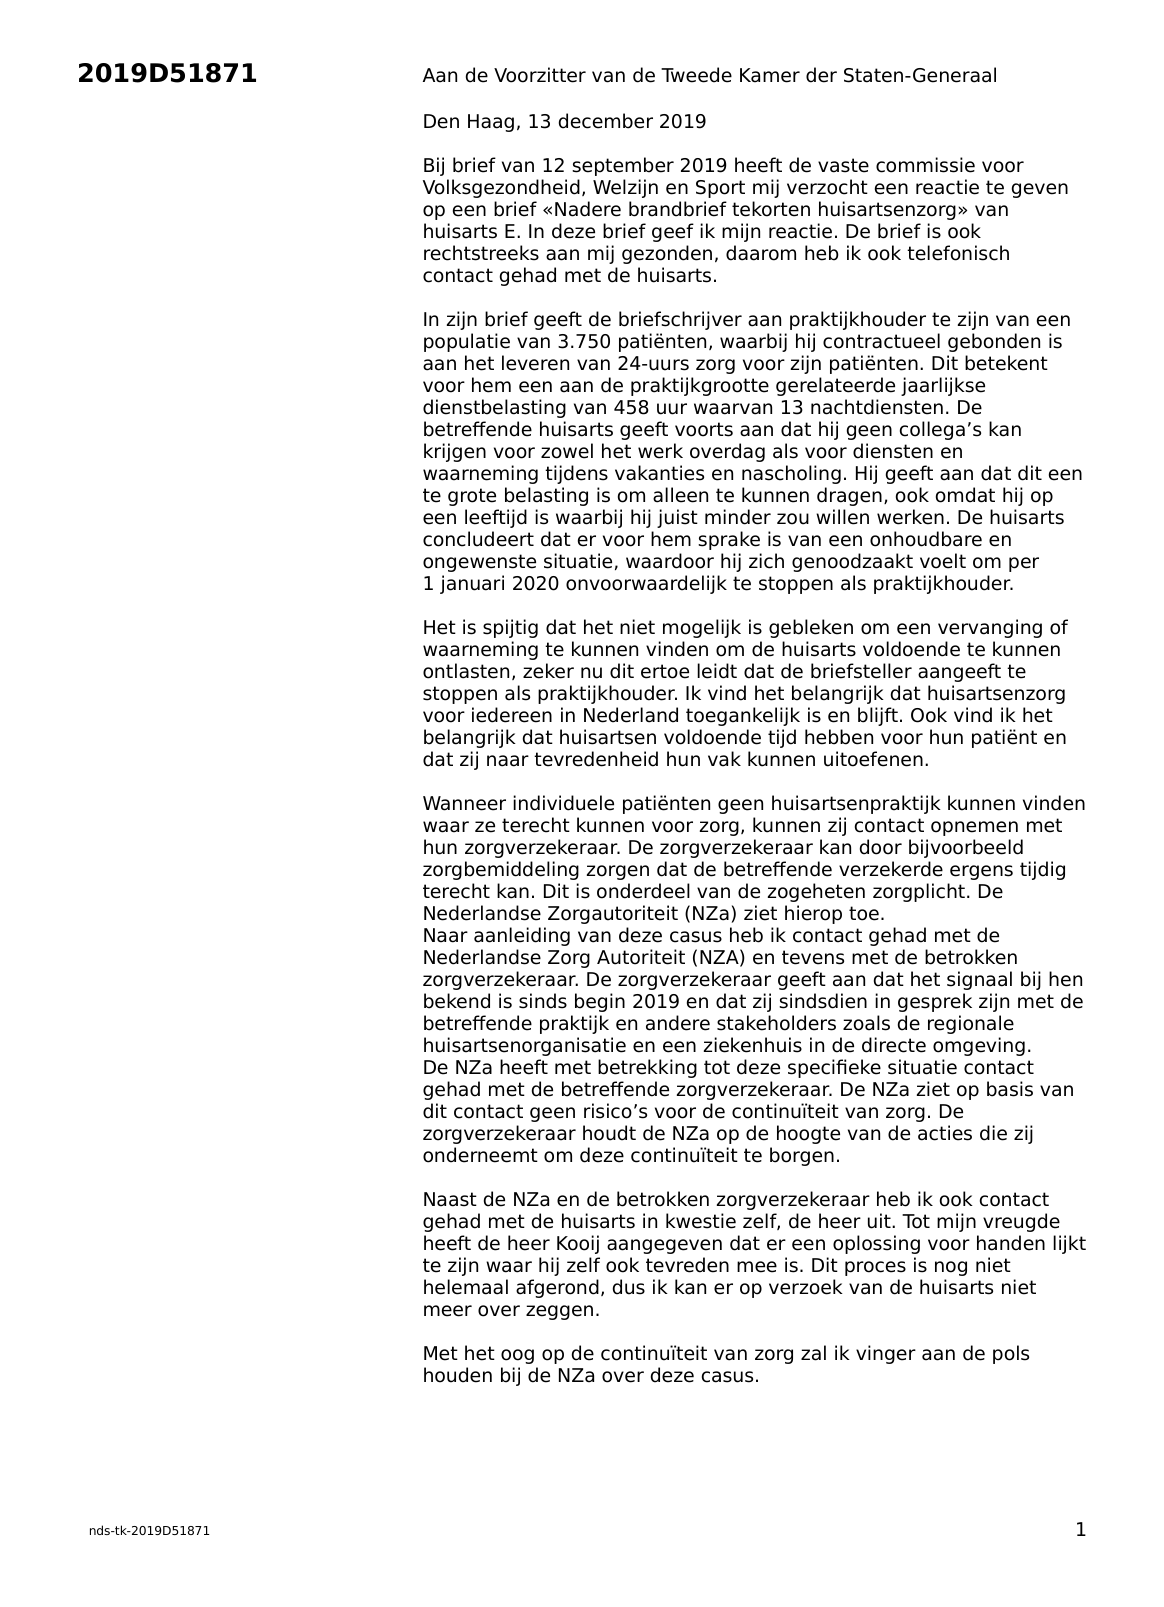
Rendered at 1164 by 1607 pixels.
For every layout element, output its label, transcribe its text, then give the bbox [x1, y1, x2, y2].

text nds-tk-2019D51871 [88, 1524, 323, 1538]
text Wanneer individuele patiënten geen huisartsenpraktijk kunnen vinden waar ze terecht kunnen voor zorg, kunnen zij contact opnemen met hun zorgverzekeraar. De zorgverzekeraar kan door bijvoorbeeld zorgbemiddeling zorgen dat de betreffende verzekerde ergens tijdig terecht kan. Dit is onderdeel van de zogeheten zorgplicht. De Nederlandse Zorgautoriteit (NZa) ziet hierop toe. [422, 793, 1087, 925]
text Bij brief van 12 september 2019 heeft de vaste commissie voor Volksgezondheid, Welzijn en Sport mij verzocht een reactie te geven op een brief «Nadere brandbrief tekorten huisartsenzorg» van huisarts E. In deze brief geef ik mijn reactie. De brief is ook rechtstreeks aan mij gezonden, daarom heb ik ook telefonisch contact gehad met de huisarts. [422, 155, 1087, 287]
text Naar aanleiding van deze casus heb ik contact gehad met de Nederlandse Zorg Autoriteit (NZA) en tevens met de betrokken zorgverzekeraar. De zorgverzekeraar geeft aan dat het signaal bij hen bekend is sinds begin 2019 en dat zij sindsdien in gesprek zijn met de betreffende praktijk en andere stakeholders zoals de regionale huisartsenorganisatie en een ziekenhuis in de directe omgeving. [422, 925, 1087, 1057]
text 2019D51871 Aan de Voorzitter van de Tweede Kamer der Staten-Generaal [77, 59, 1087, 89]
text Den Haag, 13 december 2019 [422, 111, 1087, 133]
text De NZa heeft met betrekking tot deze specifieke situatie contact gehad met de betreffende zorgverzekeraar. De NZa ziet op basis van dit contact geen risico’s voor de continuïteit van zorg. De zorgverzekeraar houdt de NZa op de hoogte van de acties die zij onderneemt om deze continuïteit te borgen. [422, 1057, 1087, 1167]
text Naast de NZa en de betrokken zorgverzekeraar heb ik ook contact gehad met de huisarts in kwestie zelf, de heer uit. Tot mijn vreugde heeft de heer Kooij aangegeven dat er een oplossing voor handen lijkt te zijn waar hij zelf ook tevreden mee is. Dit proces is nog niet helemaal afgerond, dus ik kan er op verzoek van de huisarts niet meer over zeggen. [422, 1189, 1087, 1321]
text Met het oog op de continuïteit van zorg zal ik vinger aan de pols houden bij de NZa over deze casus. [422, 1343, 1087, 1387]
text Het is spijtig dat het niet mogelijk is gebleken om een vervanging of waarneming te kunnen vinden om de huisarts voldoende te kunnen ontlasten, zeker nu dit ertoe leidt dat de briefsteller aangeeft te stoppen als praktijkhouder. Ik vind het belangrijk dat huisartsenzorg voor iedereen in Nederland toegankelijk is en blijft. Ook vind ik het belangrijk dat huisartsen voldoende tijd hebben voor hun patiënt en dat zij naar tevredenheid hun vak kunnen uitoefenen. [422, 617, 1087, 771]
text In zijn brief geeft de briefschrijver aan praktijkhouder te zijn van een populatie van 3.750 patiënten, waarbij hij contractueel gebonden is aan het leveren van 24-uurs zorg voor zijn patiënten. Dit betekent voor hem een aan de praktijkgrootte gerelateerde jaarlijkse dienstbelasting van 458 uur waarvan 13 nachtdiensten. De betreffende huisarts geeft voorts aan dat hij geen collega’s kan krijgen voor zowel het werk overdag als voor diensten en waarneming tijdens vakanties en nascholing. Hij geeft aan dat dit een te grote belasting is om alleen te kunnen dragen, ook omdat hij op een leeftijd is waarbij hij juist minder zou willen werken. De huisarts concludeert dat er voor hem sprake is van een onhoudbare en ongewenste situatie, waardoor hij zich genoodzaakt voelt om per 1 januari 2020 onvoorwaardelijk te stoppen als praktijkhouder. [422, 309, 1087, 595]
